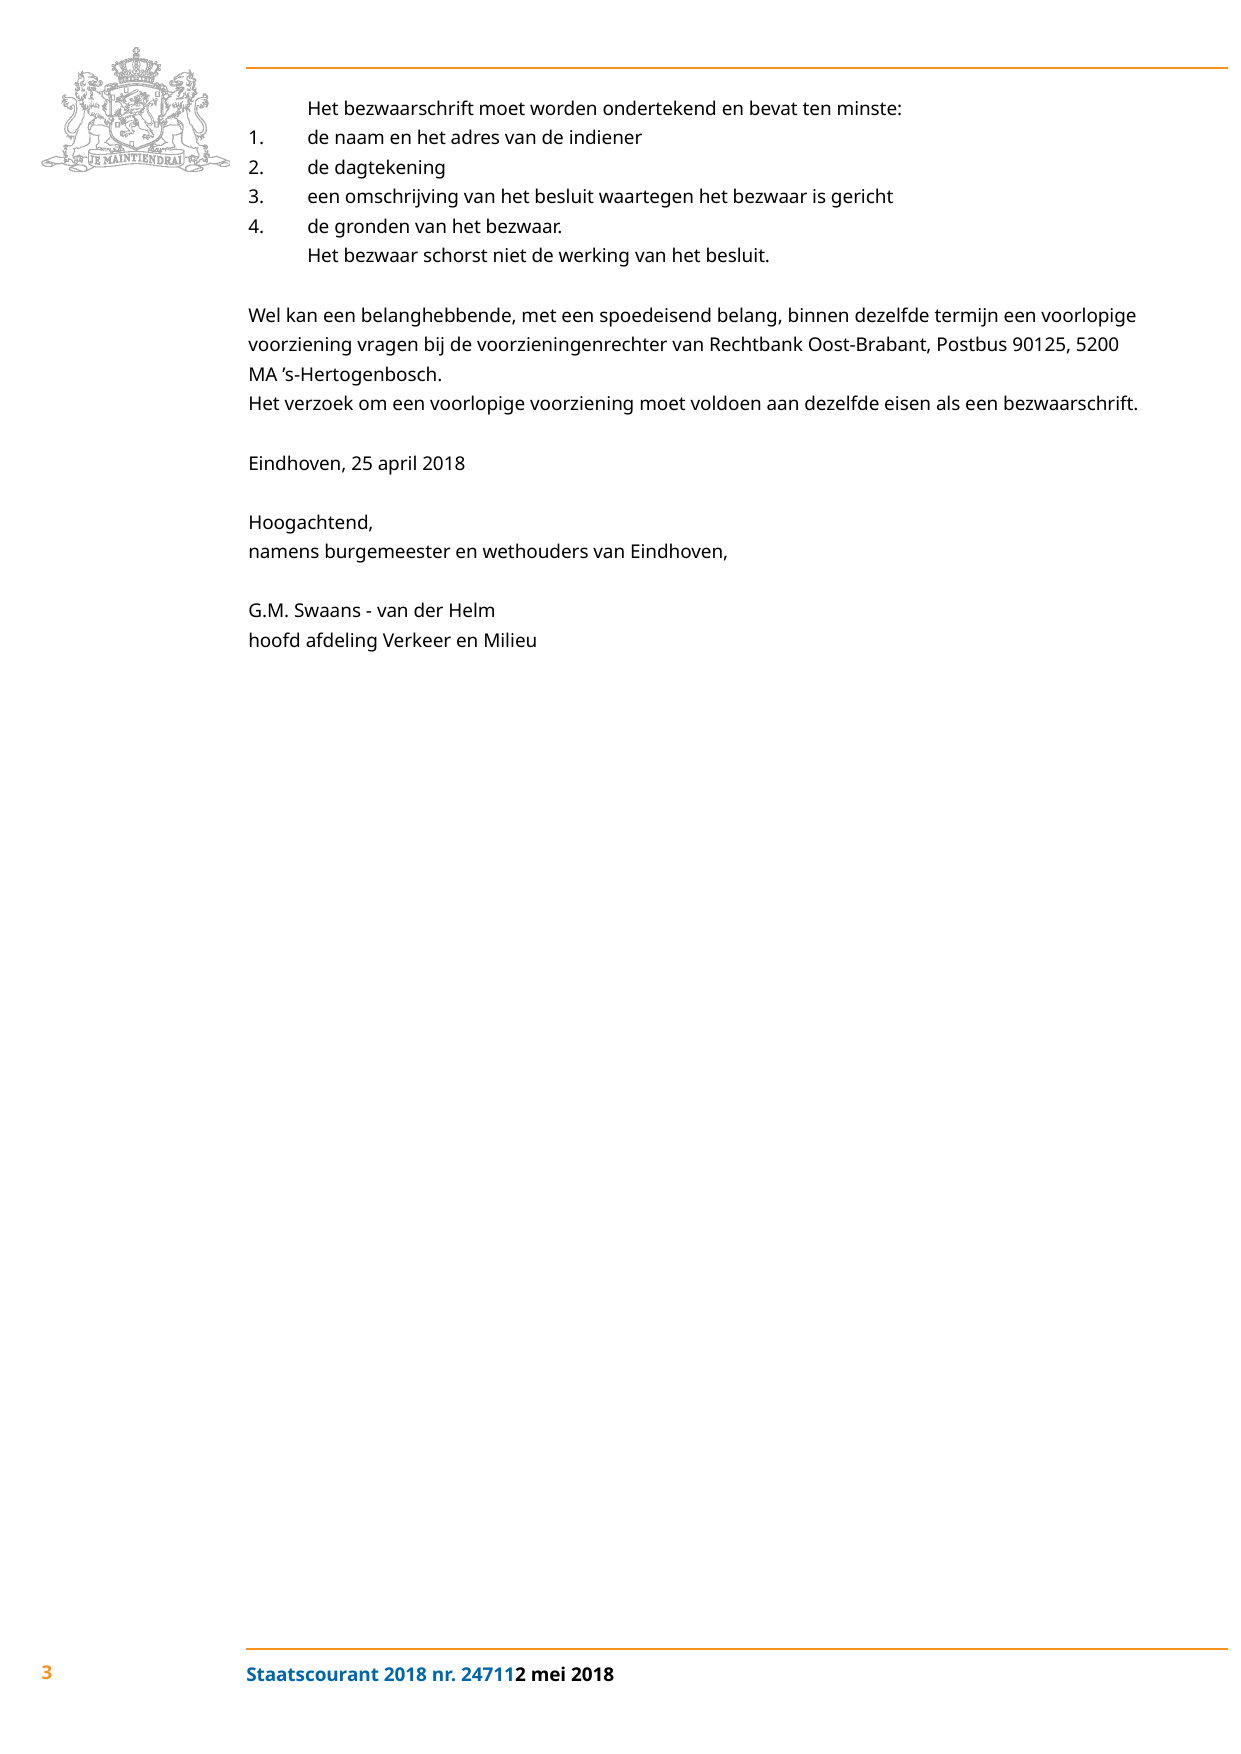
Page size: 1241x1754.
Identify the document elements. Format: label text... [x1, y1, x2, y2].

text Het verzoek om een voorlopige voorziening moet voldoen aan dezelfde eisen als een bezwaarschrift. [248, 391, 1152, 416]
text Eindhoven, 25 april 2018 [248, 450, 1152, 476]
text namens burgemeester en wethouders van Eindhoven, [248, 538, 1152, 564]
text Hoogachtend, [248, 509, 1152, 535]
list Het bezwaarschrift moet worden ondertekend en bevat ten minste: [248, 95, 1152, 121]
text hoofd afdeling Verkeer en Milieu [248, 627, 1152, 653]
list een omschrijving van het besluit waartegen het bezwaar is gericht [248, 183, 1152, 209]
list de dagtekening [248, 154, 1152, 180]
picture [41, 47, 231, 172]
list de naam en het adres van de indiener [248, 124, 1152, 150]
text Wel kan een belanghebbende, met een spoedeisend belang, binnen dezelfde termijn een voorlopige voorziening vragen bij de voorzieningenrechter van Rechtbank Oost-Brabant, Postbus 90125, 5200 MA ’s-Hertogenbosch. [248, 302, 1152, 387]
list Het bezwaar schorst niet de werking van het besluit. [248, 243, 1152, 268]
list de gronden van het bezwaar. [248, 213, 1152, 239]
text G.M. Swaans - van der Helm [248, 598, 1152, 623]
